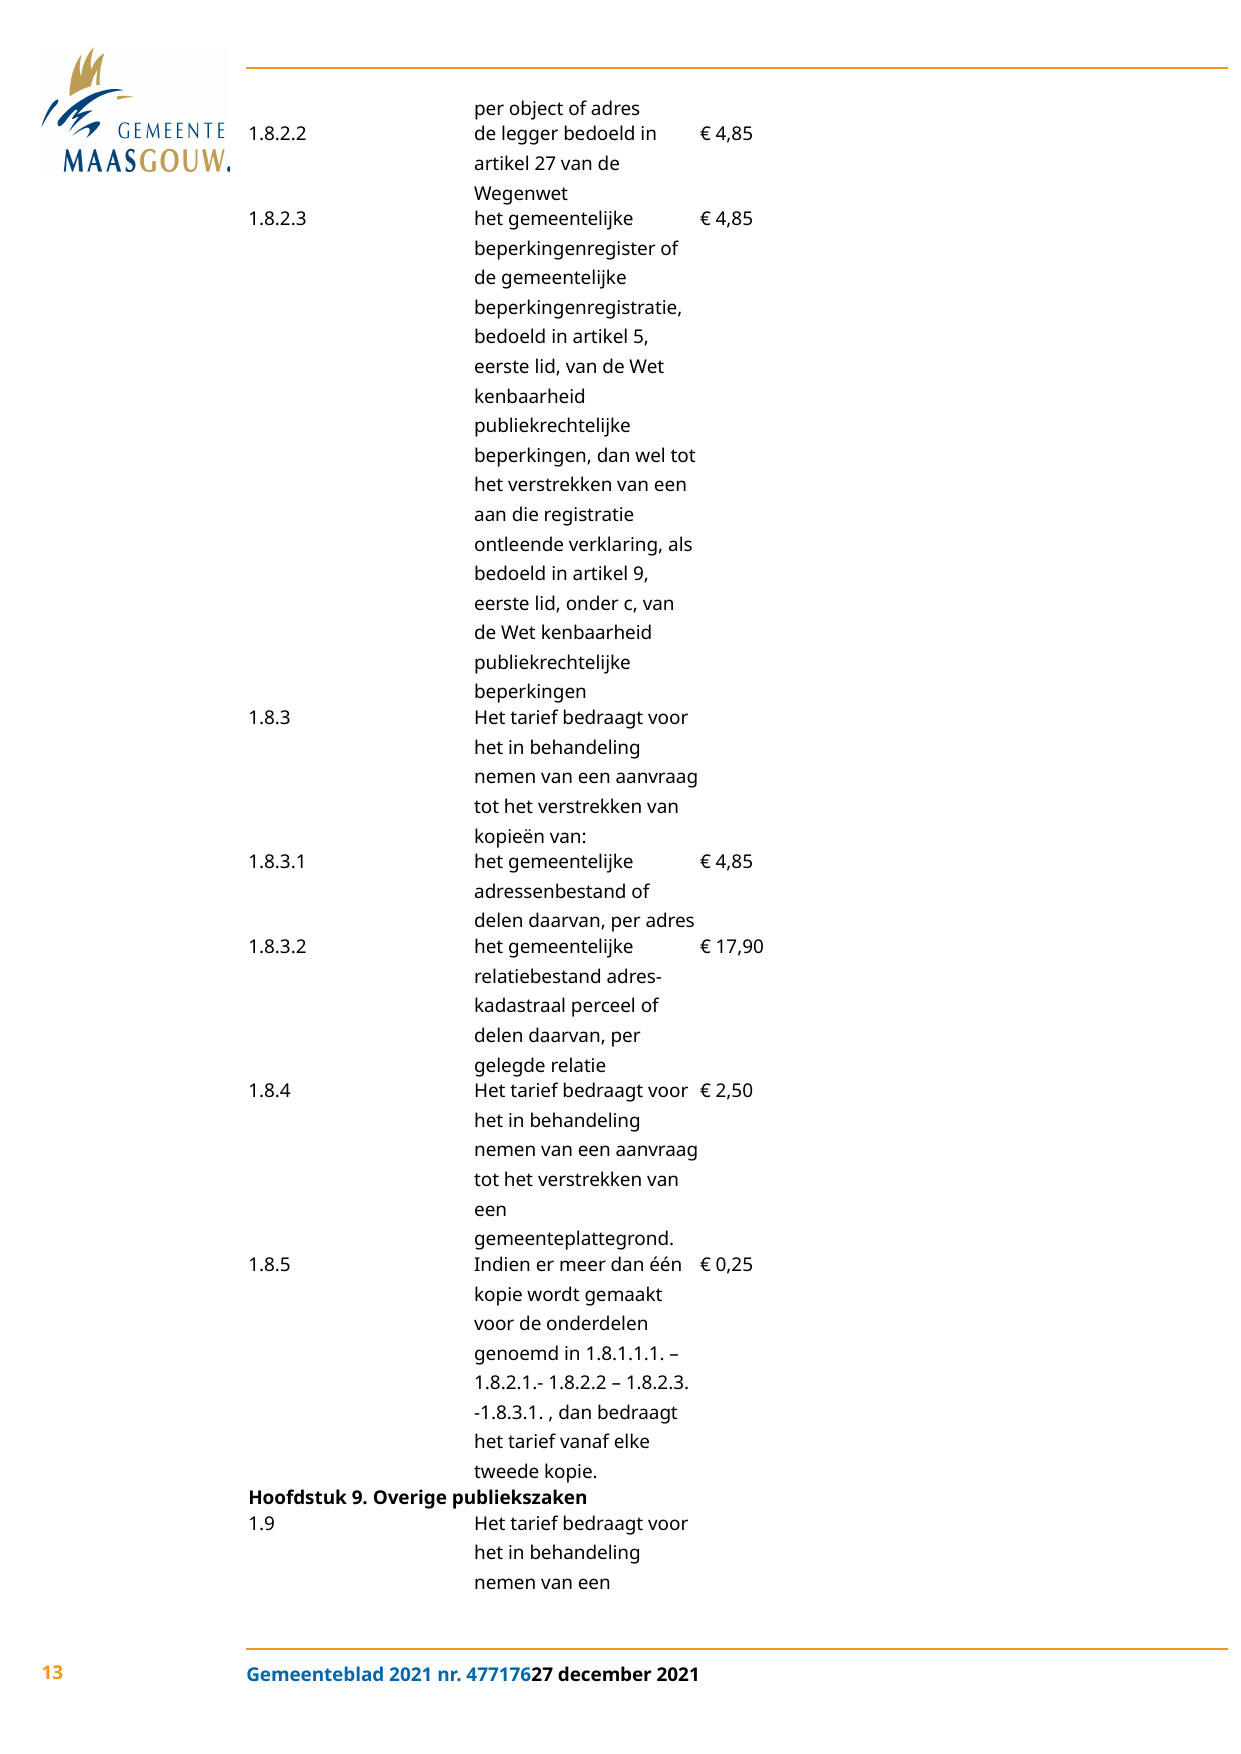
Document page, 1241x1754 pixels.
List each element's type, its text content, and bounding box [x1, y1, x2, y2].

table_cell 1.9 [248, 1510, 474, 1594]
table_cell [700, 705, 926, 848]
table_cell Indien er meer dan één kopie wordt gemaakt voor de onderdelen genoemd in 1.8.1.1.1. – 1.8.2.1.- 1.8.2.2 – 1.8.2.3. -1.8.3.1. , dan bedraagt het tarief vanaf elke tweede kopie. [474, 1251, 700, 1484]
table_cell € 4,85 [700, 121, 926, 205]
table_cell [248, 95, 474, 121]
table_cell per object of adres [474, 95, 700, 121]
table_cell Het tarief bedraagt voor het in behandeling nemen van een aanvraag tot het verstrekken van kopieën van: [474, 705, 700, 848]
table_cell € 4,85 [700, 849, 926, 933]
table_cell de legger bedoeld in artikel 27 van de Wegenwet [474, 121, 700, 205]
table_cell 1.8.2.2 [248, 121, 474, 205]
table_cell [700, 95, 926, 121]
table_cell € 2,50 [700, 1078, 926, 1251]
table_cell € 17,90 [700, 934, 926, 1077]
table_cell 1.8.3.1 [248, 849, 474, 933]
table_cell 1.8.3.2 [248, 934, 474, 1077]
table_cell het gemeentelijke beperkingenregister of de gemeentelijke beperkingenregistratie, bedoeld in artikel 5, eerste lid, van de Wet kenbaarheid publiekrechtelijke beperkingen, dan wel tot het verstrekken van een aan die registratie ontleende verklaring, als bedoeld in artikel 9, eerste lid, onder c, van de Wet kenbaarheid publiekrechtelijke beperkingen [474, 205, 700, 704]
table_cell Het tarief bedraagt voor het in behandeling nemen van een [474, 1510, 700, 1594]
table_cell 1.8.3 [248, 705, 474, 848]
table_cell 1.8.2.3 [248, 205, 474, 704]
table_cell het gemeentelijke adressenbestand of delen daarvan, per adres [474, 849, 700, 933]
table_cell € 4,85 [700, 205, 926, 704]
table_cell Het tarief bedraagt voor het in behandeling nemen van een aanvraag tot het verstrekken van een gemeenteplattegrond. [474, 1078, 700, 1251]
table_cell Hoofdstuk 9. Overige publiekszaken [248, 1484, 926, 1510]
table_cell het gemeentelijke relatiebestand adres-kadastraal perceel of delen daarvan, per gelegde relatie [474, 934, 700, 1077]
table_cell € 0,25 [700, 1251, 926, 1484]
table_cell 1.8.5 [248, 1251, 474, 1484]
table_cell 1.8.4 [248, 1078, 474, 1251]
table_cell [700, 1510, 926, 1594]
picture [41, 47, 231, 172]
